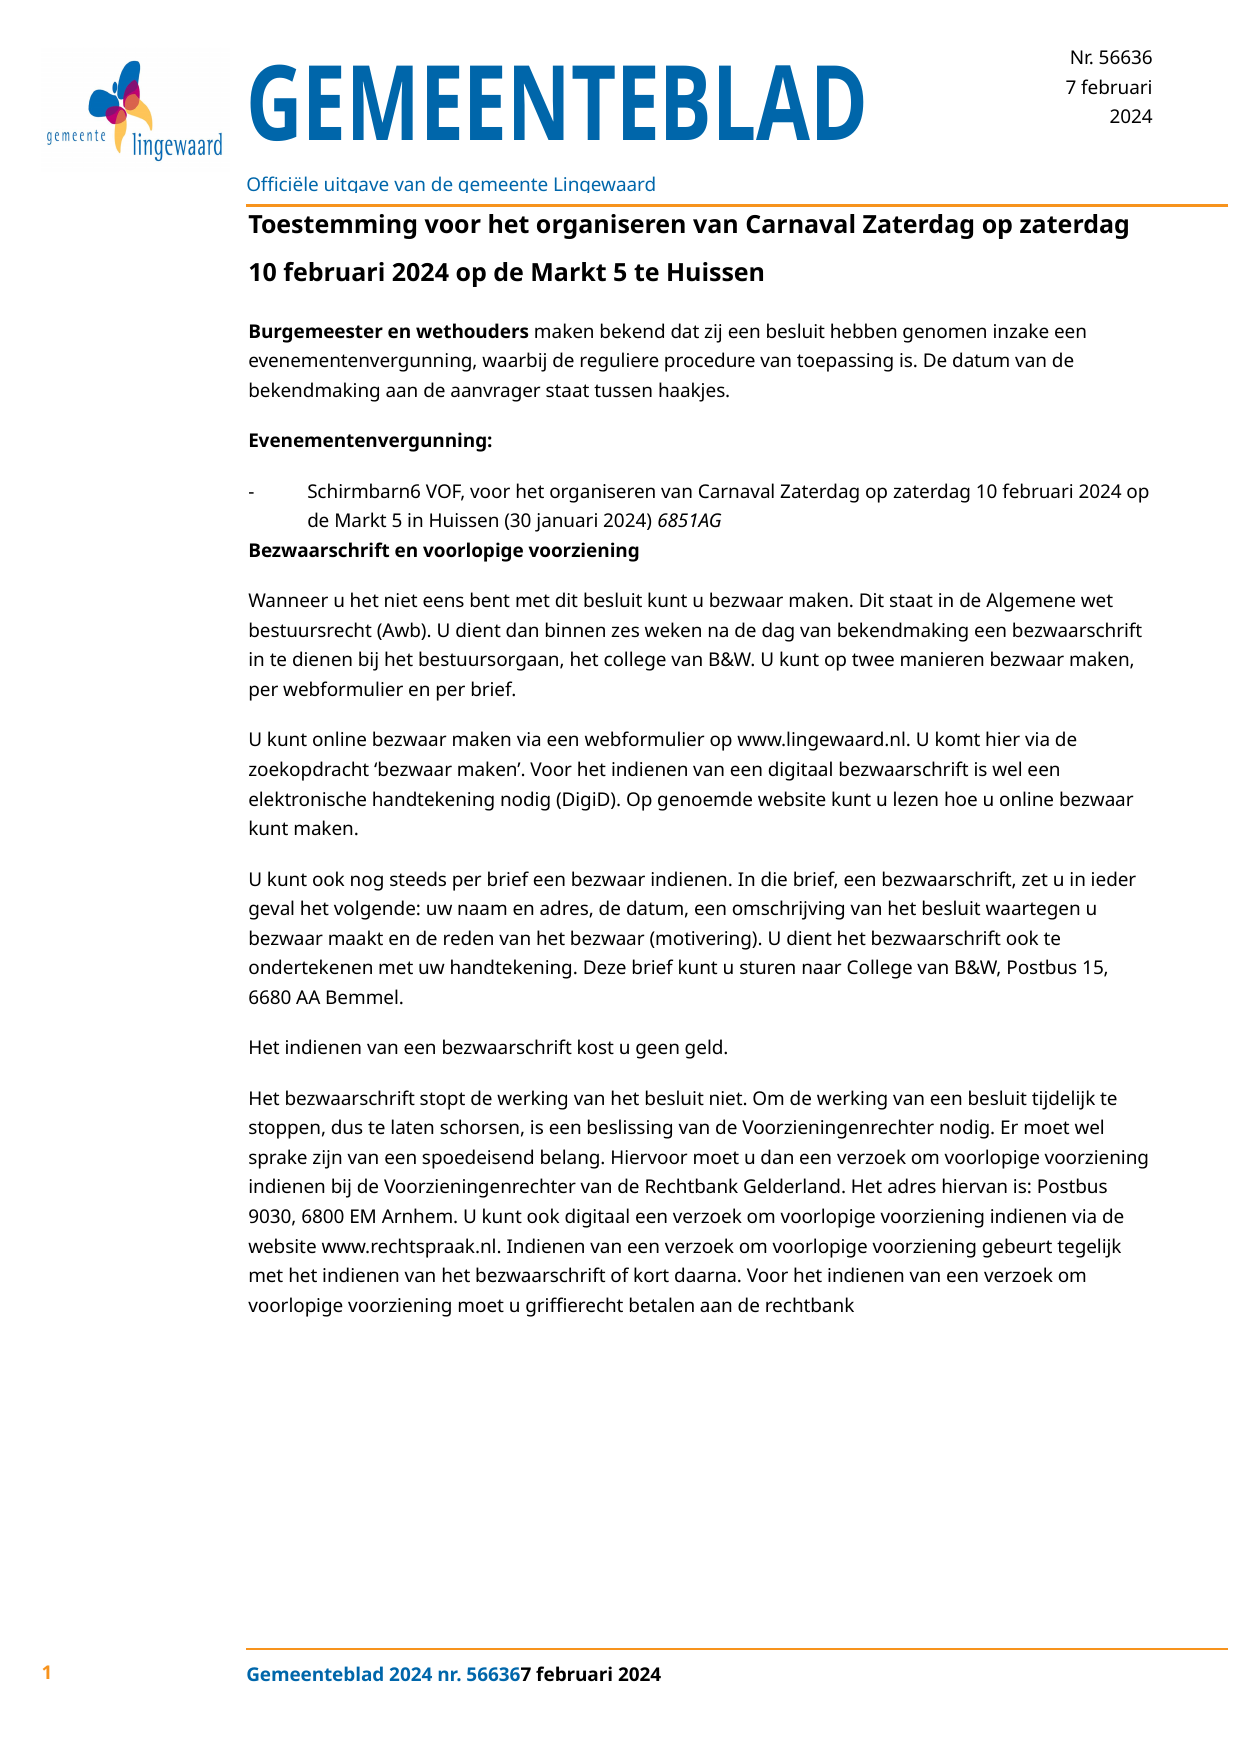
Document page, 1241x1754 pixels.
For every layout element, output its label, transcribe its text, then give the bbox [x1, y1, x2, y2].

text Wanneer u het niet eens bent met dit besluit kunt u bezwaar maken. Dit staat in de Algemene wet bestuursrecht (Awb). U dient dan binnen zes weken na de dag van bekendmaking een bezwaarschrift in te dienen bij het bestuursorgaan, het college van B&W. U kunt op twee manieren bezwaar maken, per webformulier en per brief. [248, 587, 1152, 702]
text Toestemming voor het organiseren van Carnaval Zaterdag op zaterdag 10 februari 2024 op de Markt 5 te Huissen [248, 207, 1152, 288]
list Schirmbarn6 VOF, voor het organiseren van Carnaval Zaterdag op zaterdag 10 februari 2024 op de Markt 5 in Huissen (30 januari 2024) 6851AG [248, 478, 1152, 533]
text U kunt ook nog steeds per brief een bezwaar indienen. In die brief, een bezwaarschrift, zet u in ieder geval het volgende: uw naam en adres, de datum, een omschrijving van het besluit waartegen u bezwaar maakt en de reden van het bezwaar (motivering). U dient het bezwaarschrift ook te ondertekenen met uw handtekening. Deze brief kunt u sturen naar College van B&W, Postbus 15, 6680 AA Bemmel. [248, 866, 1152, 1010]
picture [41, 47, 231, 172]
text Evenementenvergunning: [248, 427, 1152, 453]
text Het bezwaarschrift stopt de werking van het besluit niet. Om de werking van een besluit tijdelijk te stoppen, dus te laten schorsen, is een beslissing van de Voorzieningenrechter nodig. Er moet wel sprake zijn van een spoedeisend belang. Hiervoor moet u dan een verzoek om voorlopige voorziening indienen bij de Voorzieningenrechter van de Rechtbank Gelderland. Het adres hiervan is: Postbus 9030, 6800 EM Arnhem. U kunt ook digitaal een verzoek om voorlopige voorziening indienen via de website www.rechtspraak.nl. Indienen van een verzoek om voorlopige voorziening gebeurt tegelijk met het indienen van het bezwaarschrift of kort daarna. Voor het indienen van een verzoek om voorlopige voorziening moet u griffierecht betalen aan de rechtbank [248, 1085, 1152, 1318]
text Bezwaarschrift en voorlopige voorziening [248, 537, 1152, 563]
text U kunt online bezwaar maken via een webformulier op www.lingewaard.nl. U komt hier via de zoekopdracht ‘bezwaar maken’. Voor het indienen van een digitaal bezwaarschrift is wel een elektronische handtekening nodig (DigiD). Op genoemde website kunt u lezen hoe u online bezwaar kunt maken. [248, 727, 1152, 841]
text Het indienen van een bezwaarschrift kost u geen geld. [248, 1034, 1152, 1060]
text Burgemeester en wethouders maken bekend dat zij een besluit hebben genomen inzake een evenementenvergunning, waarbij de reguliere procedure van toepassing is. De datum van de bekendmaking aan de aanvrager staat tussen haakjes. [248, 318, 1152, 403]
